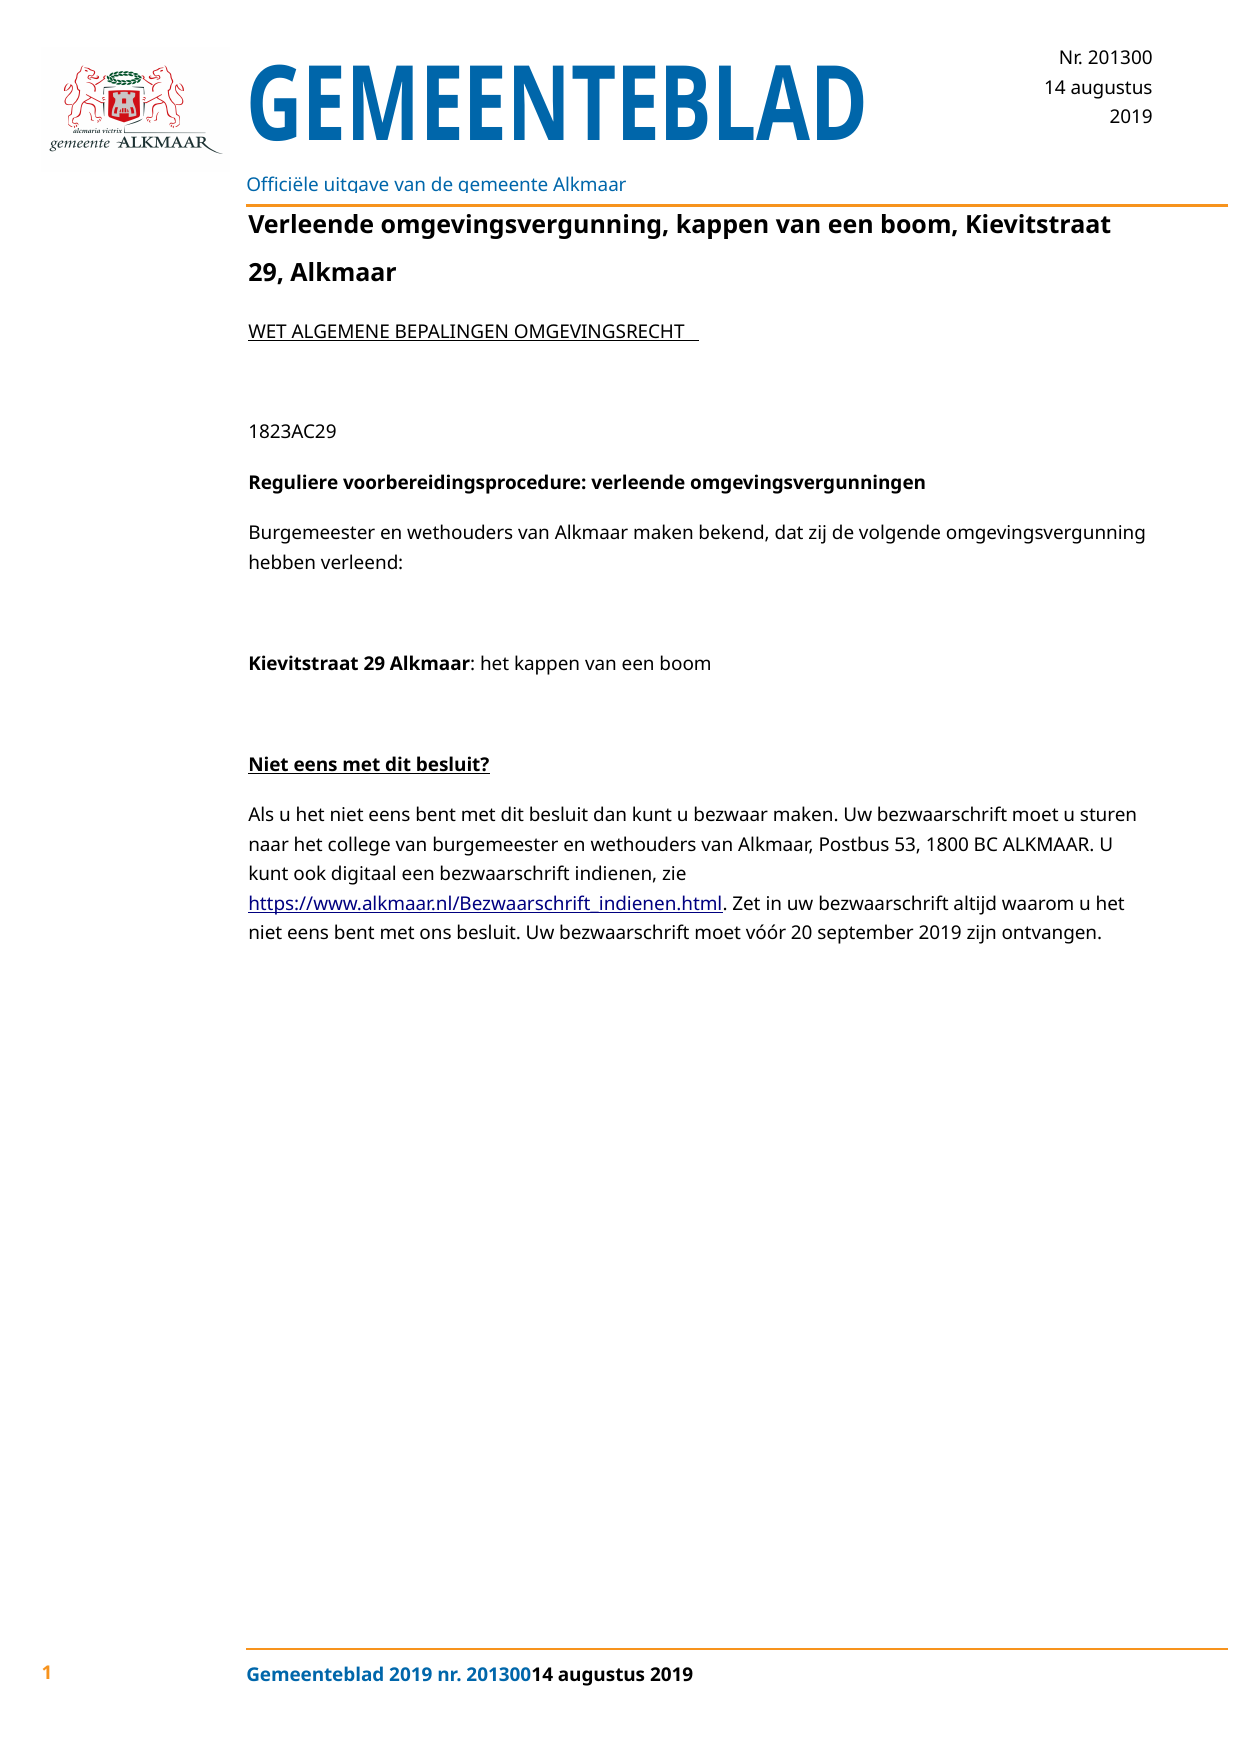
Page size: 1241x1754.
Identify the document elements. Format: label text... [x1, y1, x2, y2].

text 1823AC29 [248, 419, 1152, 444]
text Reguliere voorbereidingsprocedure: verleende omgevingsvergunningen [248, 469, 1152, 495]
text Als u het niet eens bent met dit besluit dan kunt u bezwaar maken. Uw bezwaarschrift moet u sturen naar het college van burgemeester en wethouders van Alkmaar, Postbus 53, 1800 BC ALKMAAR. U kunt ook digitaal een bezwaarschrift indienen, zie https://www.alkmaar.nl/Bezwaarschrift_indienen.html. Zet in uw bezwaarschrift altijd waarom u het niet eens bent met ons besluit. Uw bezwaarschrift moet vóór 20 september 2019 zijn ontvangen. [248, 801, 1152, 945]
text WET ALGEMENE BEPALINGEN OMGEVINGSRECHT [248, 318, 1152, 344]
picture [41, 47, 231, 172]
text Kievitstraat 29 Alkmaar: het kappen van een boom [248, 650, 1152, 676]
text Verleende omgevingsvergunning, kappen van een boom, Kievitstraat 29, Alkmaar [248, 207, 1152, 288]
text Burgemeester en wethouders van Alkmaar maken bekend, dat zij de volgende omgevingsvergunning hebben verleend: [248, 519, 1152, 575]
text Niet eens met dit besluit? [248, 751, 1152, 777]
